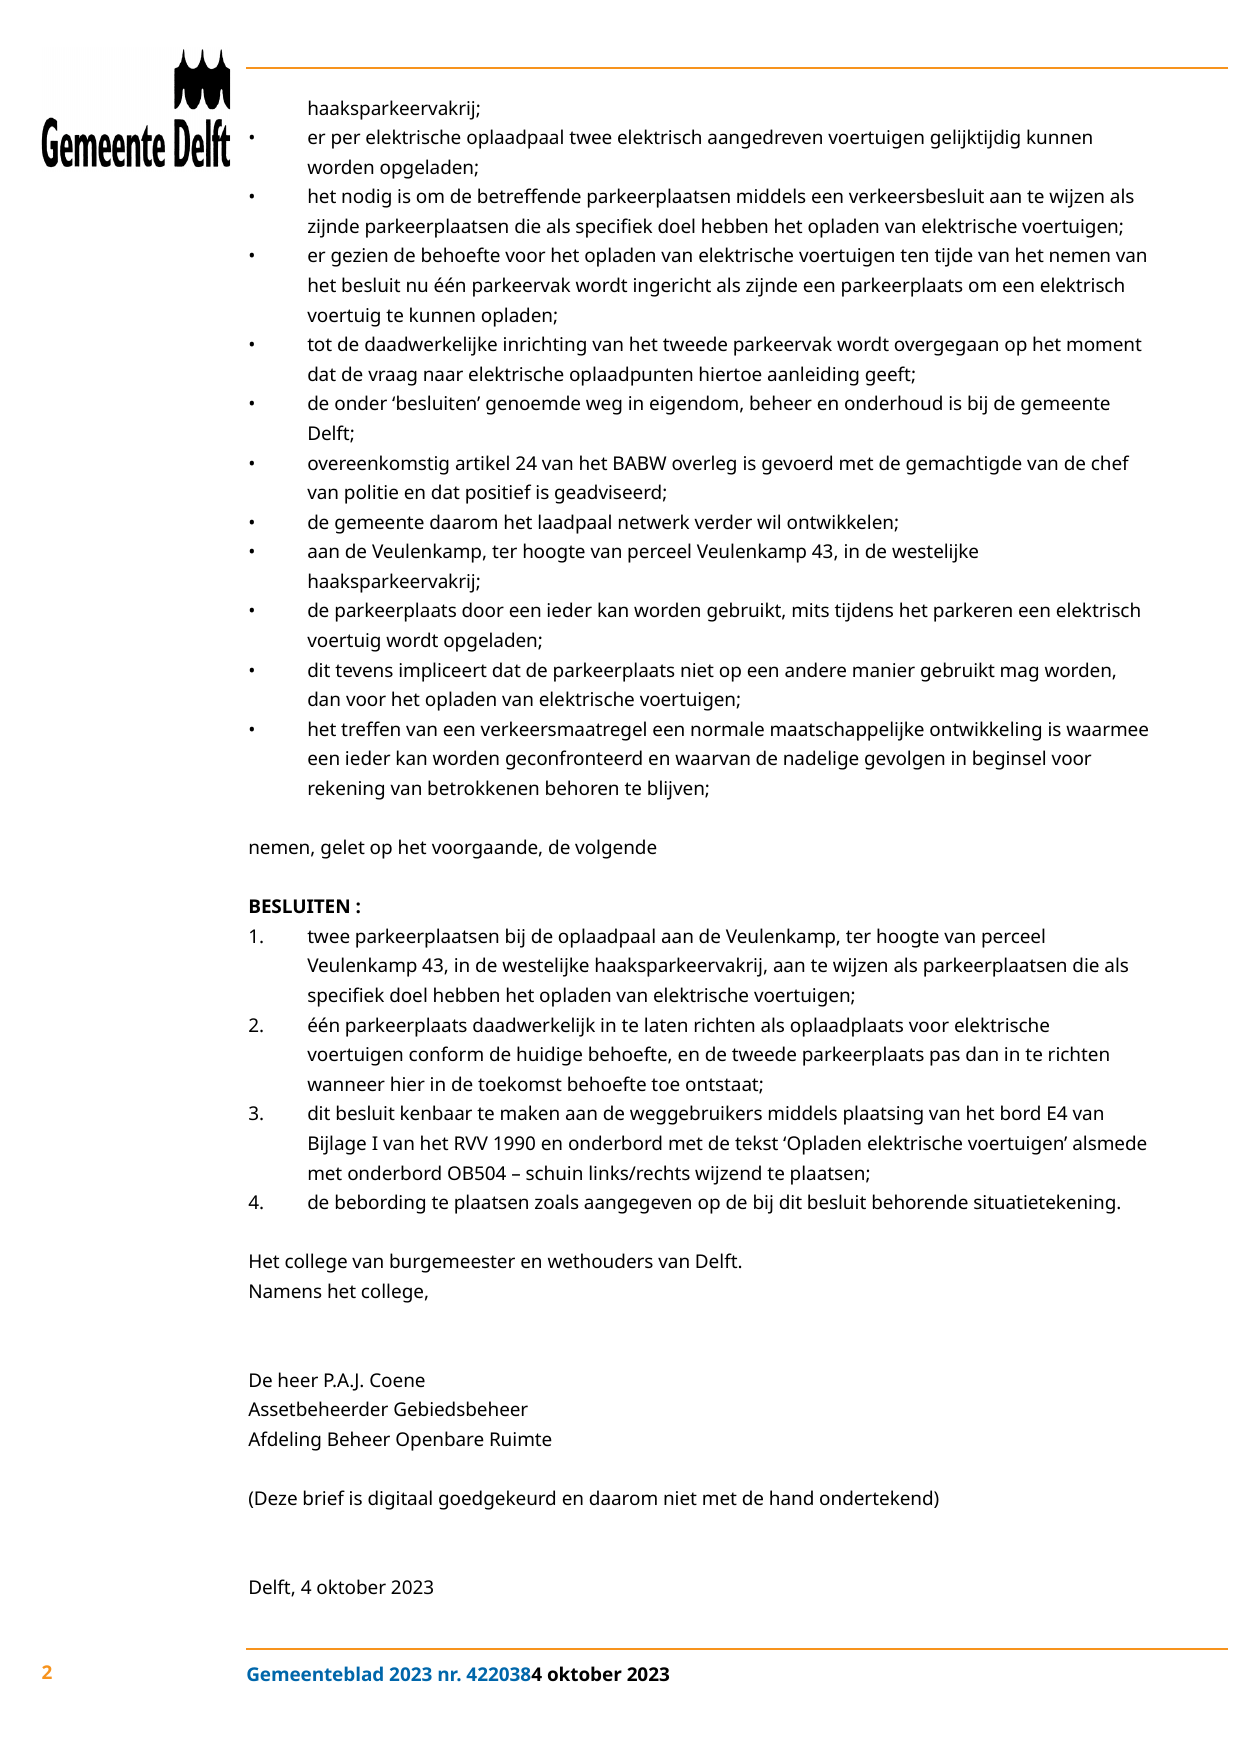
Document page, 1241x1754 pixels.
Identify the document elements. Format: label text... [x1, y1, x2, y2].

list één parkeerplaats daadwerkelijk in te laten richten als oplaadplaats voor elektrische voertuigen conform de huidige behoefte, en de tweede parkeerplaats pas dan in te richten wanneer hier in de toekomst behoefte toe ontstaat; [248, 1012, 1152, 1097]
list het treffen van een verkeersmaatregel een normale maatschappelijke ontwikkeling is waarmee een ieder kan worden geconfronteerd en waarvan de nadelige gevolgen in beginsel voor rekening van betrokkenen behoren te blijven; [248, 716, 1152, 801]
list dit besluit kenbaar te maken aan de weggebruikers middels plaatsing van het bord E4 van Bijlage I van het RVV 1990 en onderbord met de tekst ‘Opladen elektrische voertuigen’ alsmede met onderbord OB504 – schuin links/rechts wijzend te plaatsen; [248, 1101, 1152, 1186]
list er gezien de behoefte voor het opladen van elektrische voertuigen ten tijde van het nemen van het besluit nu één parkeervak wordt ingericht als zijnde een parkeerplaats om een elektrisch voertuig te kunnen opladen; [248, 243, 1152, 328]
list de parkeerplaats door een ieder kan worden gebruikt, mits tijdens het parkeren een elektrisch voertuig wordt opgeladen; [248, 598, 1152, 653]
text Delft, 4 oktober 2023 [248, 1574, 1152, 1600]
text Namens het college, [248, 1278, 1152, 1304]
text (Deze brief is digitaal goedgekeurd en daarom niet met de hand ondertekend) [248, 1485, 1152, 1511]
list twee parkeerplaatsen bij de oplaadpaal aan de Veulenkamp, ter hoogte van perceel Veulenkamp 43, in de westelijke haaksparkeervakrij, aan te wijzen als parkeerplaatsen die als specifiek doel hebben het opladen van elektrische voertuigen; [248, 923, 1152, 1008]
text Afdeling Beheer Openbare Ruimte [248, 1426, 1152, 1452]
list het nodig is om de betreffende parkeerplaatsen middels een verkeersbesluit aan te wijzen als zijnde parkeerplaatsen die als specifiek doel hebben het opladen van elektrische voertuigen; [248, 183, 1152, 239]
list de gemeente daarom het laadpaal netwerk verder wil ontwikkelen; [248, 509, 1152, 535]
text Het college van burgemeester en wethouders van Delft. [248, 1248, 1152, 1274]
picture [41, 47, 231, 172]
text nemen, gelet op het voorgaande, de volgende [248, 834, 1152, 860]
text De heer P.A.J. Coene [248, 1367, 1152, 1393]
text Assetbeheerder Gebiedsbeheer [248, 1396, 1152, 1422]
list de bebording te plaatsen zoals aangegeven op de bij dit besluit behorende situatietekening. [248, 1189, 1152, 1215]
list dit tevens impliceert dat de parkeerplaats niet op een andere manier gebruikt mag worden, dan voor het opladen van elektrische voertuigen; [248, 657, 1152, 712]
list aan de Veulenkamp, ter hoogte van perceel Veulenkamp 43, in de westelijke haaksparkeervakrij; [248, 538, 1152, 594]
list overeenkomstig artikel 24 van het BABW overleg is gevoerd met de gemachtigde van de chef van politie en dat positief is geadviseerd; [248, 450, 1152, 505]
list tot de daadwerkelijke inrichting van het tweede parkeervak wordt overgegaan op het moment dat de vraag naar elektrische oplaadpunten hiertoe aanleiding geeft; [248, 331, 1152, 387]
text BESLUITEN : [248, 893, 1152, 919]
list de onder ‘besluiten’ genoemde weg in eigendom, beheer en onderhoud is bij de gemeente Delft; [248, 391, 1152, 446]
list er per elektrische oplaadpaal twee elektrisch aangedreven voertuigen gelijktijdig kunnen worden opgeladen; [248, 124, 1152, 180]
list haaksparkeervakrij; [248, 95, 1152, 121]
